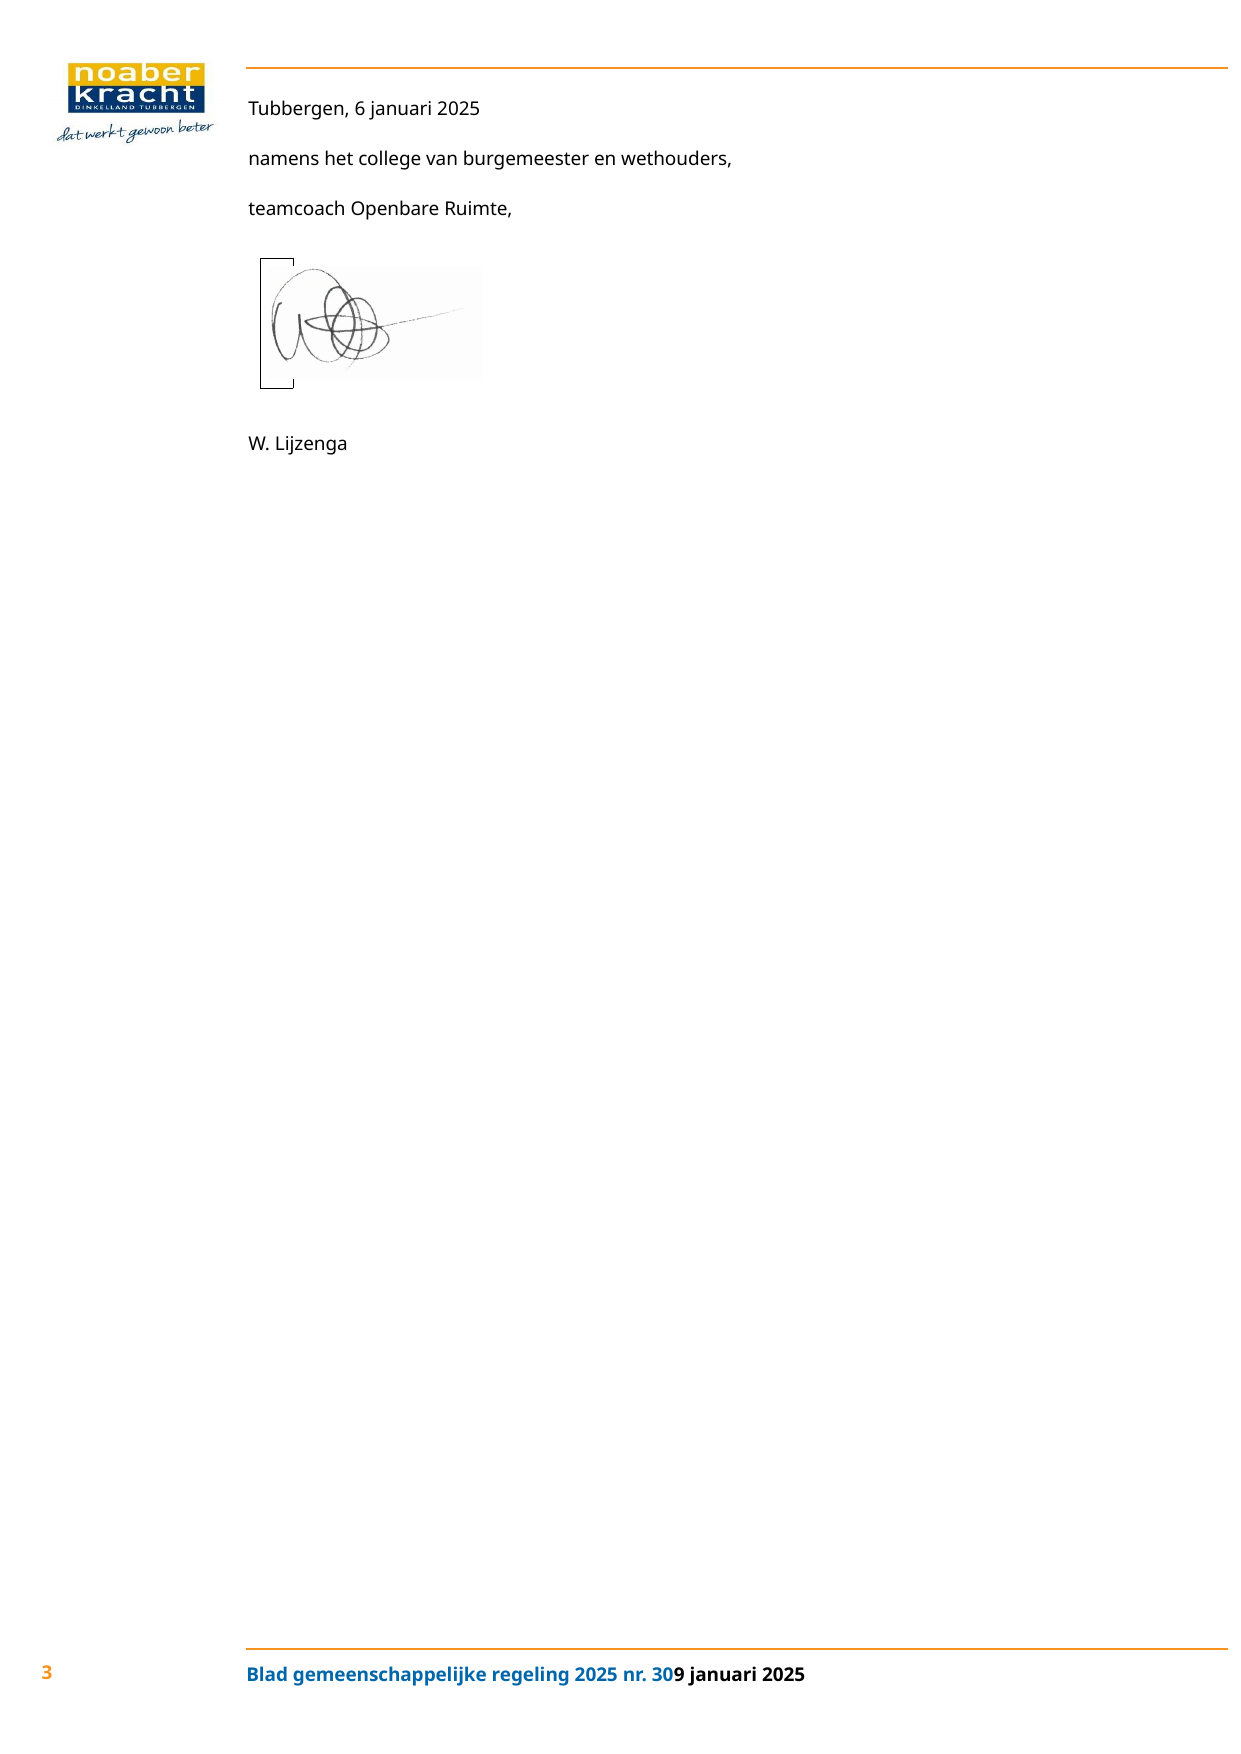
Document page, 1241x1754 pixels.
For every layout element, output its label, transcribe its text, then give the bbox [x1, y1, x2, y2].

text W. Lijzenga [248, 430, 1152, 456]
text Tubbergen, 6 januari 2025 [248, 95, 1152, 121]
picture [268, 266, 483, 379]
text teamcoach Openbare Ruimte, [248, 196, 1152, 221]
text namens het college van burgemeester en wethouders, [248, 145, 1152, 171]
picture [41, 47, 231, 172]
